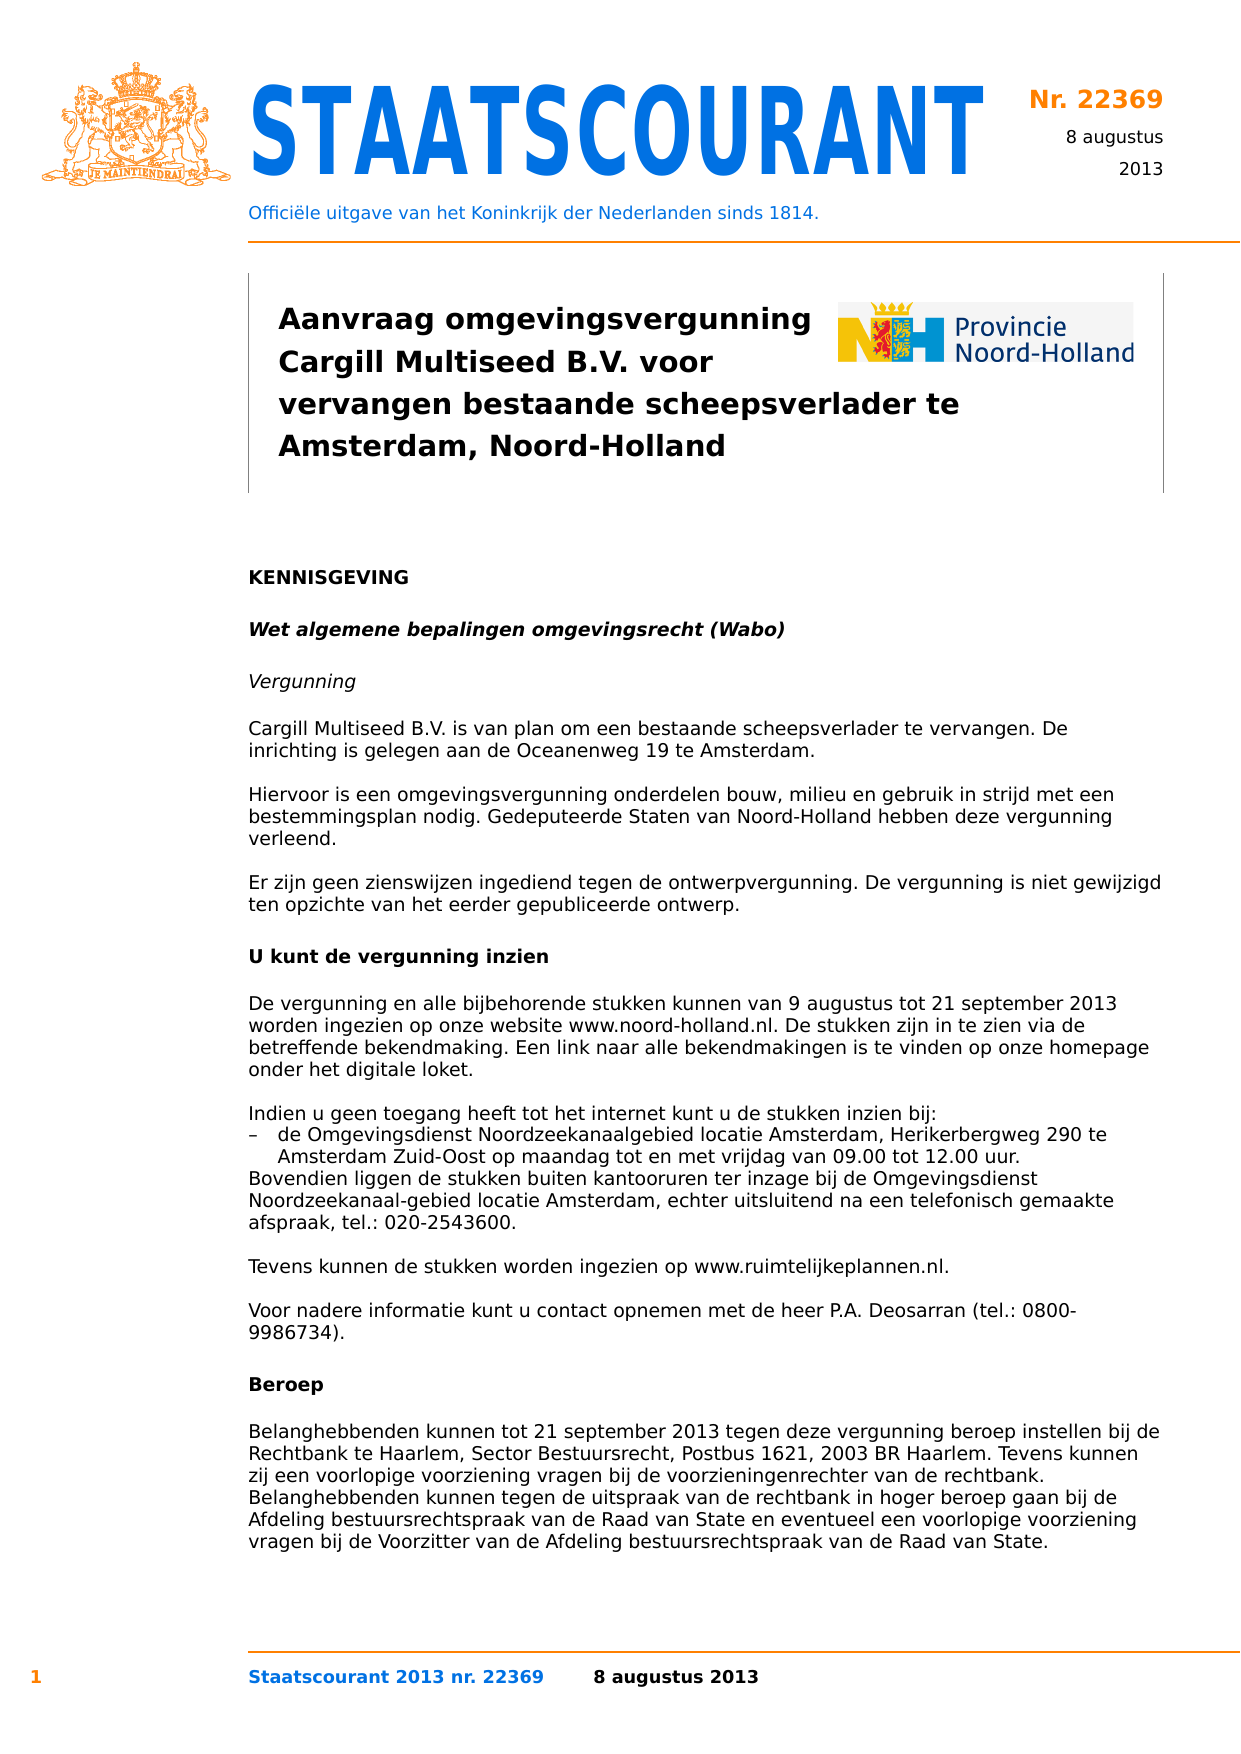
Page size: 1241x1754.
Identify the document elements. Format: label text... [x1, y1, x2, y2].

text Belanghebbenden kunnen tot 21 september 2013 tegen deze vergunning beroep instellen bij de Rechtbank te Haarlem, Sector Bestuursrecht, Postbus 1621, 2003 BR Haarlem. Tevens kunnen zij een voorlopige voorziening vragen bij de voorzieningenrechter van de rechtbank. [248, 1421, 1163, 1487]
table_header Nr. 22369 [998, 62, 1240, 121]
picture [41, 62, 231, 186]
table_cell Officiële uitgave van het Koninkrijk der Nederlanden sinds 1814. [248, 203, 1240, 241]
text – de Omgevingsdienst Noordzeekanaalgebied locatie Amsterdam, Herikerbergweg 290 te Amsterdam Zuid-Oost op maandag tot en met vrijdag van 09.00 tot 12.00 uur. [248, 1124, 1163, 1168]
subtitle KENNISGEVING [248, 567, 1163, 589]
text Tevens kunnen de stukken worden ingezien op www.ruimtelijkeplannen.nl. [248, 1256, 1163, 1278]
table_header STAATSCOURANT [248, 62, 998, 203]
table_cell 2013 [998, 153, 1240, 203]
text Belanghebbenden kunnen tegen de uitspraak van de rechtbank in hoger beroep gaan bij de Afdeling bestuursrechtspraak van de Raad van State en eventueel een voorlopige voorziening vragen bij de Voorzitter van de Afdeling bestuursrechtspraak van de Raad van State. [248, 1487, 1163, 1553]
subtitle Vergunning [248, 671, 1163, 693]
subtitle U kunt de vergunning inzien [248, 946, 1163, 968]
subtitle Aanvraag omgevingsvergunning Cargill Multiseed B.V. voor vervangen bestaande scheepsverlader te Amsterdam, Noord-Holland [249, 273, 1163, 493]
text De vergunning en alle bijbehorende stukken kunnen van 9 augustus tot 21 september 2013 worden ingezien op onze website www.noord-holland.nl. De stukken zijn in te zien via de betreffende bekendmaking. Een link naar alle bekendmakingen is te vinden op onze homepage onder het digitale loket. [248, 993, 1163, 1081]
text Cargill Multiseed B.V. is van plan om een bestaande scheepsverlader te vervangen. De inrichting is gelegen aan de Oceanenweg 19 te Amsterdam. [248, 718, 1163, 762]
text Bovendien liggen de stukken buiten kantooruren ter inzage bij de Omgevingsdienst Noordzeekanaal-gebied locatie Amsterdam, echter uitsluitend na een telefonisch gemaakte afspraak, tel.: 020-2543600. [248, 1168, 1163, 1234]
picture [896, 343, 909, 356]
subtitle Wet algemene bepalingen omgevingsrecht (Wabo) [248, 619, 1163, 641]
text Voor nadere informatie kunt u contact opnemen met de heer P.A. Deosarran (tel.: 0800-9986734). [248, 1300, 1163, 1344]
table_header [25, 62, 248, 241]
subtitle Beroep [248, 1374, 1163, 1396]
text Er zijn geen zienswijzen ingediend tegen de ontwerpvergunning. De vergunning is niet gewijzigd ten opzichte van het eerder gepubliceerde ontwerp. [248, 872, 1163, 916]
text Hiervoor is een omgevingsvergunning onderdelen bouw, milieu en gebruik in strijd met een bestemmingsplan nodig. Gedeputeerde Staten van Noord-Holland hebben deze vergunning verleend. [248, 784, 1163, 850]
picture [896, 323, 910, 337]
picture [838, 302, 1134, 362]
picture [914, 348, 925, 362]
text Indien u geen toegang heeft tot het internet kunt u de stukken inzien bij: [248, 1102, 1163, 1124]
table_cell 8 augustus [998, 121, 1240, 153]
